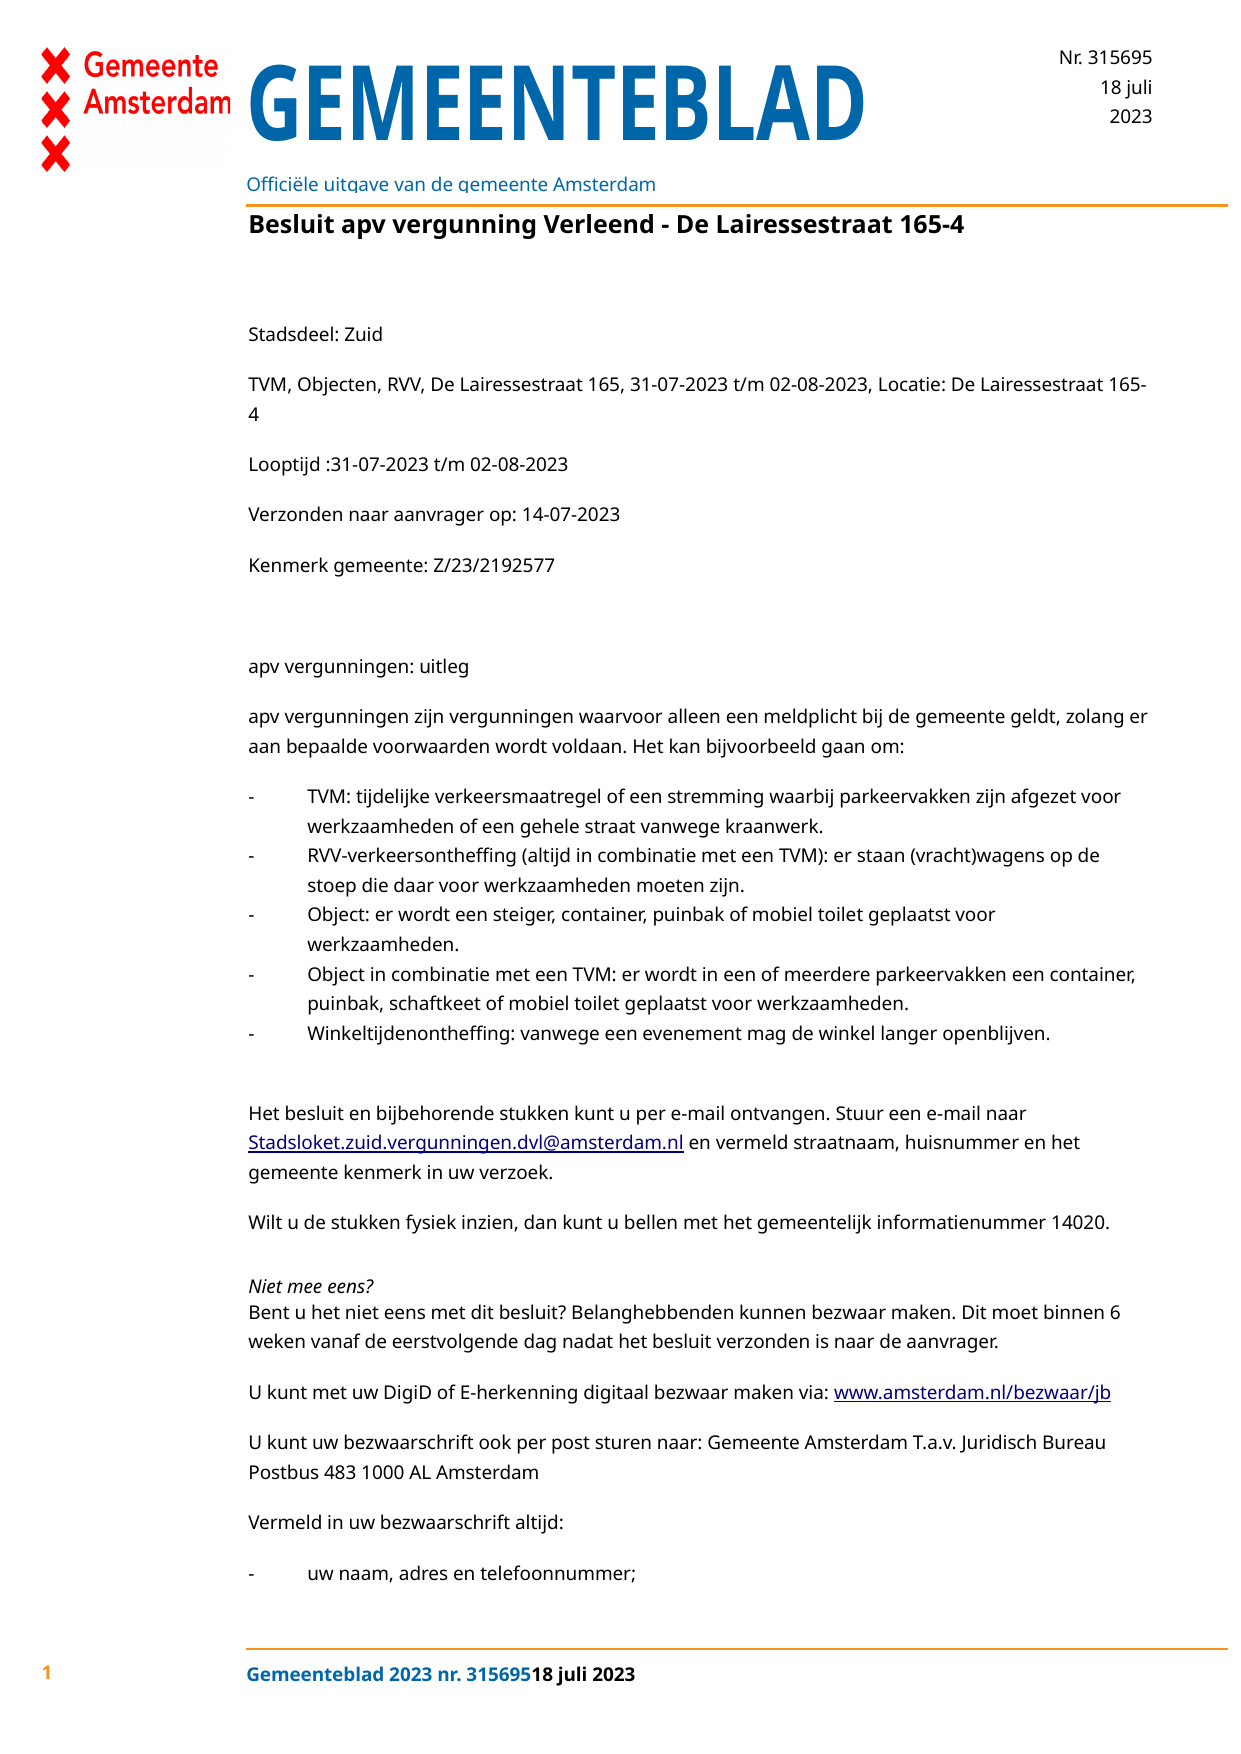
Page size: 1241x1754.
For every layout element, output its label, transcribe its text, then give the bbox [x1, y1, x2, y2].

list Winkeltijdenontheffing: vanwege een evenement mag de winkel langer openblijven. [248, 1020, 1152, 1046]
list uw naam, adres en telefoonnummer; [248, 1560, 1152, 1586]
list TVM: tijdelijke verkeersmaatregel of een stremming waarbij parkeervakken zijn afgezet voor werkzaamheden of een gehele straat vanwege kraanwerk. [248, 783, 1152, 838]
text apv vergunningen: uitleg [248, 653, 1152, 678]
text Niet mee eens? [248, 1273, 1152, 1299]
text U kunt uw bezwaarschrift ook per post sturen naar: Gemeente Amsterdam T.a.v. Juridisch Bureau Postbus 483 1000 AL Amsterdam [248, 1429, 1152, 1485]
text TVM, Objecten, RVV, De Lairessestraat 165, 31-07-2023 t/m 02-08-2023, Locatie: De Lairessestraat 165-4 [248, 371, 1152, 426]
text Het besluit en bijbehorende stukken kunt u per e-mail ontvangen. Stuur een e-mail naar Stadsloket.zuid.vergunningen.dvl@amsterdam.nl en vermeld straatnaam, huisnummer en het gemeente kenmerk in uw verzoek. [248, 1100, 1152, 1185]
picture [41, 47, 231, 172]
text Vermeld in uw bezwaarschrift altijd: [248, 1509, 1152, 1535]
text U kunt met uw DigiD of E-herkenning digitaal bezwaar maken via: www.amsterdam.nl/bezwaar/jb [248, 1379, 1152, 1405]
text Looptijd :31-07-2023 t/m 02-08-2023 [248, 451, 1152, 477]
text Besluit apv vergunning Verleend - De Lairessestraat 165-4 [248, 207, 1152, 241]
list Object: er wordt een steiger, container, puinbak of mobiel toilet geplaatst voor werkzaamheden. [248, 902, 1152, 957]
text Bent u het niet eens met dit besluit? Belanghebbenden kunnen bezwaar maken. Dit moet binnen 6 weken vanaf de eerstvolgende dag nadat het besluit verzonden is naar de aanvrager. [248, 1299, 1152, 1354]
text Stadsdeel: Zuid [248, 321, 1152, 346]
list Object in combinatie met een TVM: er wordt in een of meerdere parkeervakken een container, puinbak, schaftkeet of mobiel toilet geplaatst voor werkzaamheden. [248, 961, 1152, 1016]
text Kenmerk gemeente: Z/23/2192577 [248, 552, 1152, 578]
text Verzonden naar aanvrager op: 14-07-2023 [248, 502, 1152, 527]
list RVV-verkeersontheffing (altijd in combinatie met een TVM): er staan (vracht)wagens op de stoep die daar voor werkzaamheden moeten zijn. [248, 842, 1152, 898]
text apv vergunningen zijn vergunningen waarvoor alleen een meldplicht bij de gemeente geldt, zolang er aan bepaalde voorwaarden wordt voldaan. Het kan bijvoorbeeld gaan om: [248, 703, 1152, 758]
text Wilt u de stukken fysiek inzien, dan kunt u bellen met het gemeentelijk informatienummer 14020. [248, 1209, 1152, 1235]
